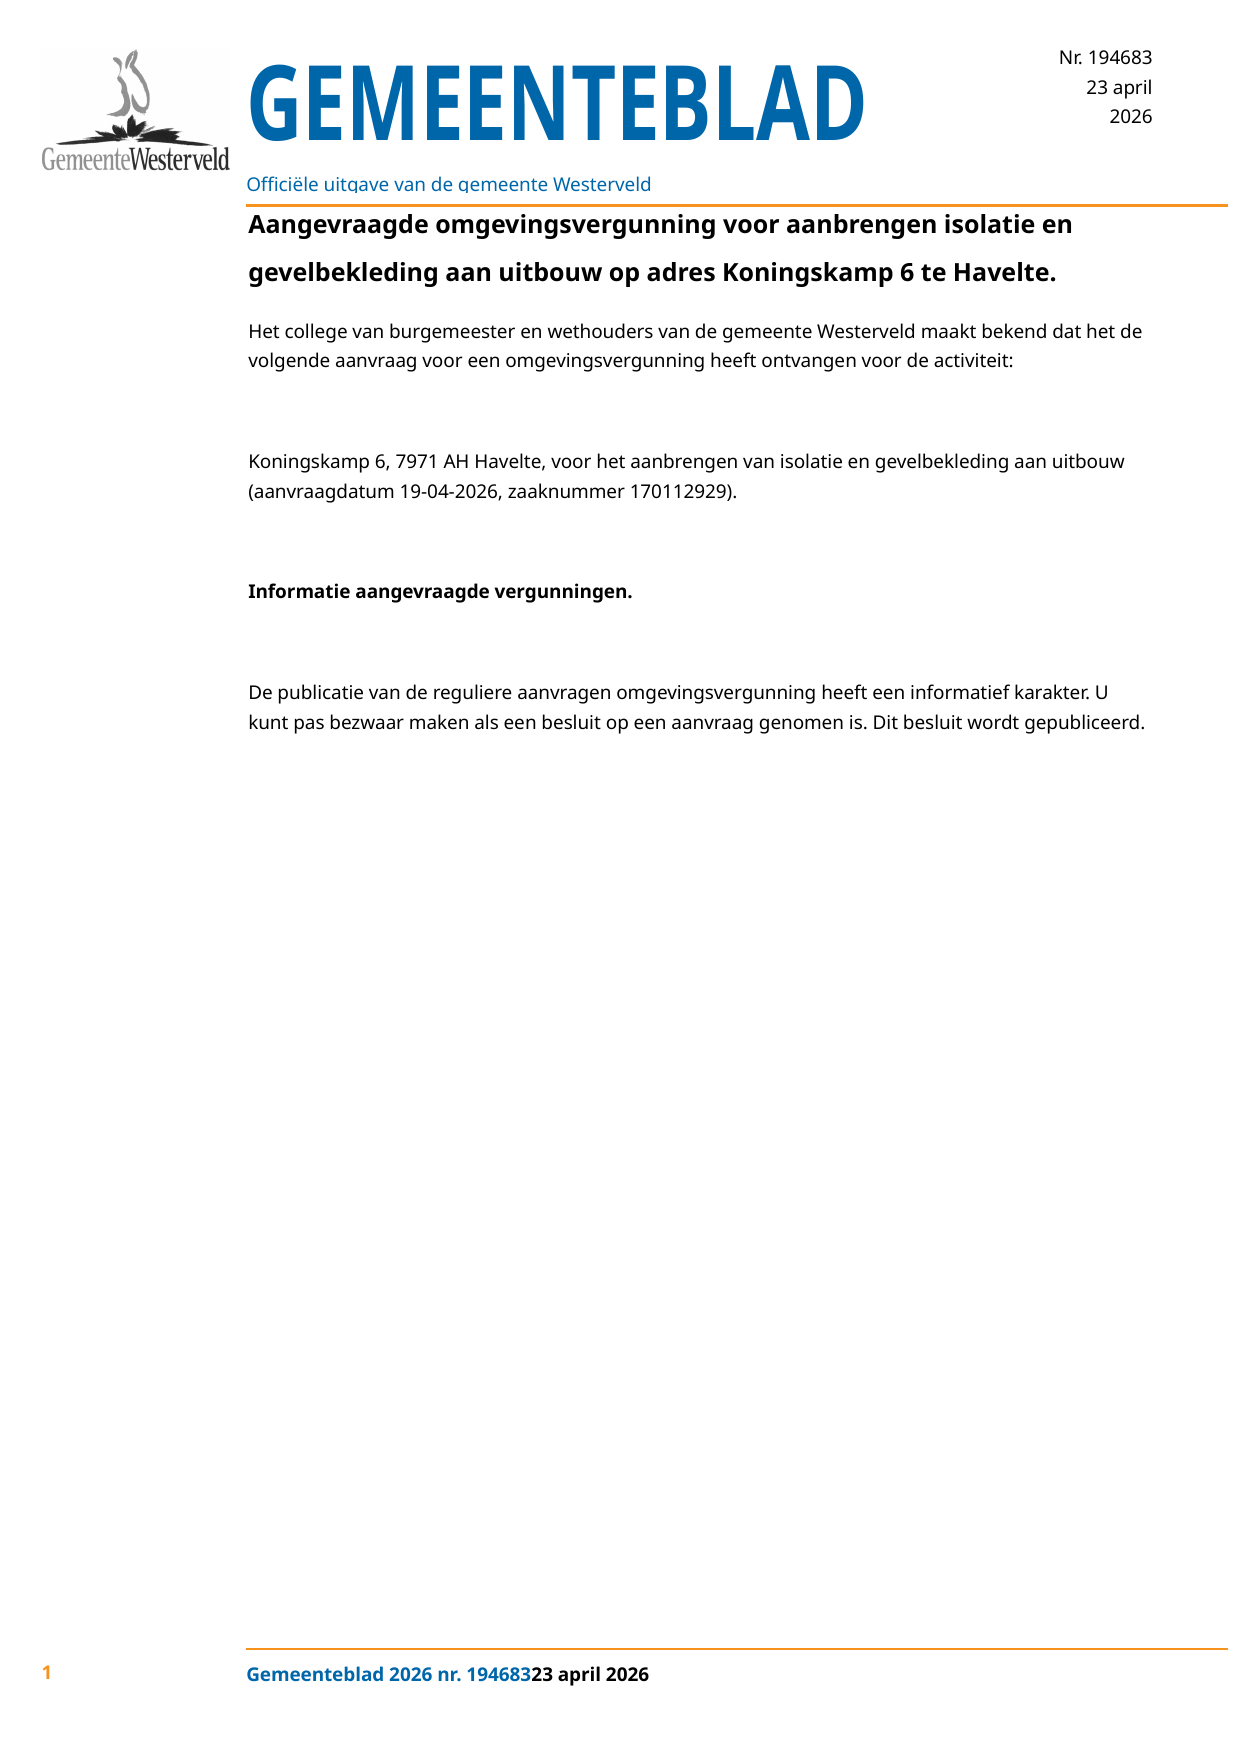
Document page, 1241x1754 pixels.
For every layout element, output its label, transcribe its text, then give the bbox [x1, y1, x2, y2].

text Koningskamp 6, 7971 AH Havelte, voor het aanbrengen van isolatie en gevelbekleding aan uitbouw (aanvraagdatum 19-04-2026, zaaknummer 170112929). [248, 448, 1152, 504]
picture [41, 47, 231, 172]
text Het college van burgemeester en wethouders van de gemeente Westerveld maakt bekend dat het de volgende aanvraag voor een omgevingsvergunning heeft ontvangen voor de activiteit: [248, 318, 1152, 373]
text Informatie aangevraagde vergunningen. [248, 579, 1152, 604]
text De publicatie van de reguliere aanvragen omgevingsvergunning heeft een informatief karakter. U kunt pas bezwaar maken als een besluit op een aanvraag genomen is. Dit besluit wordt gepubliceerd. [248, 679, 1152, 735]
text Aangevraagde omgevingsvergunning voor aanbrengen isolatie en gevelbekleding aan uitbouw op adres Koningskamp 6 te Havelte. [248, 207, 1152, 288]
